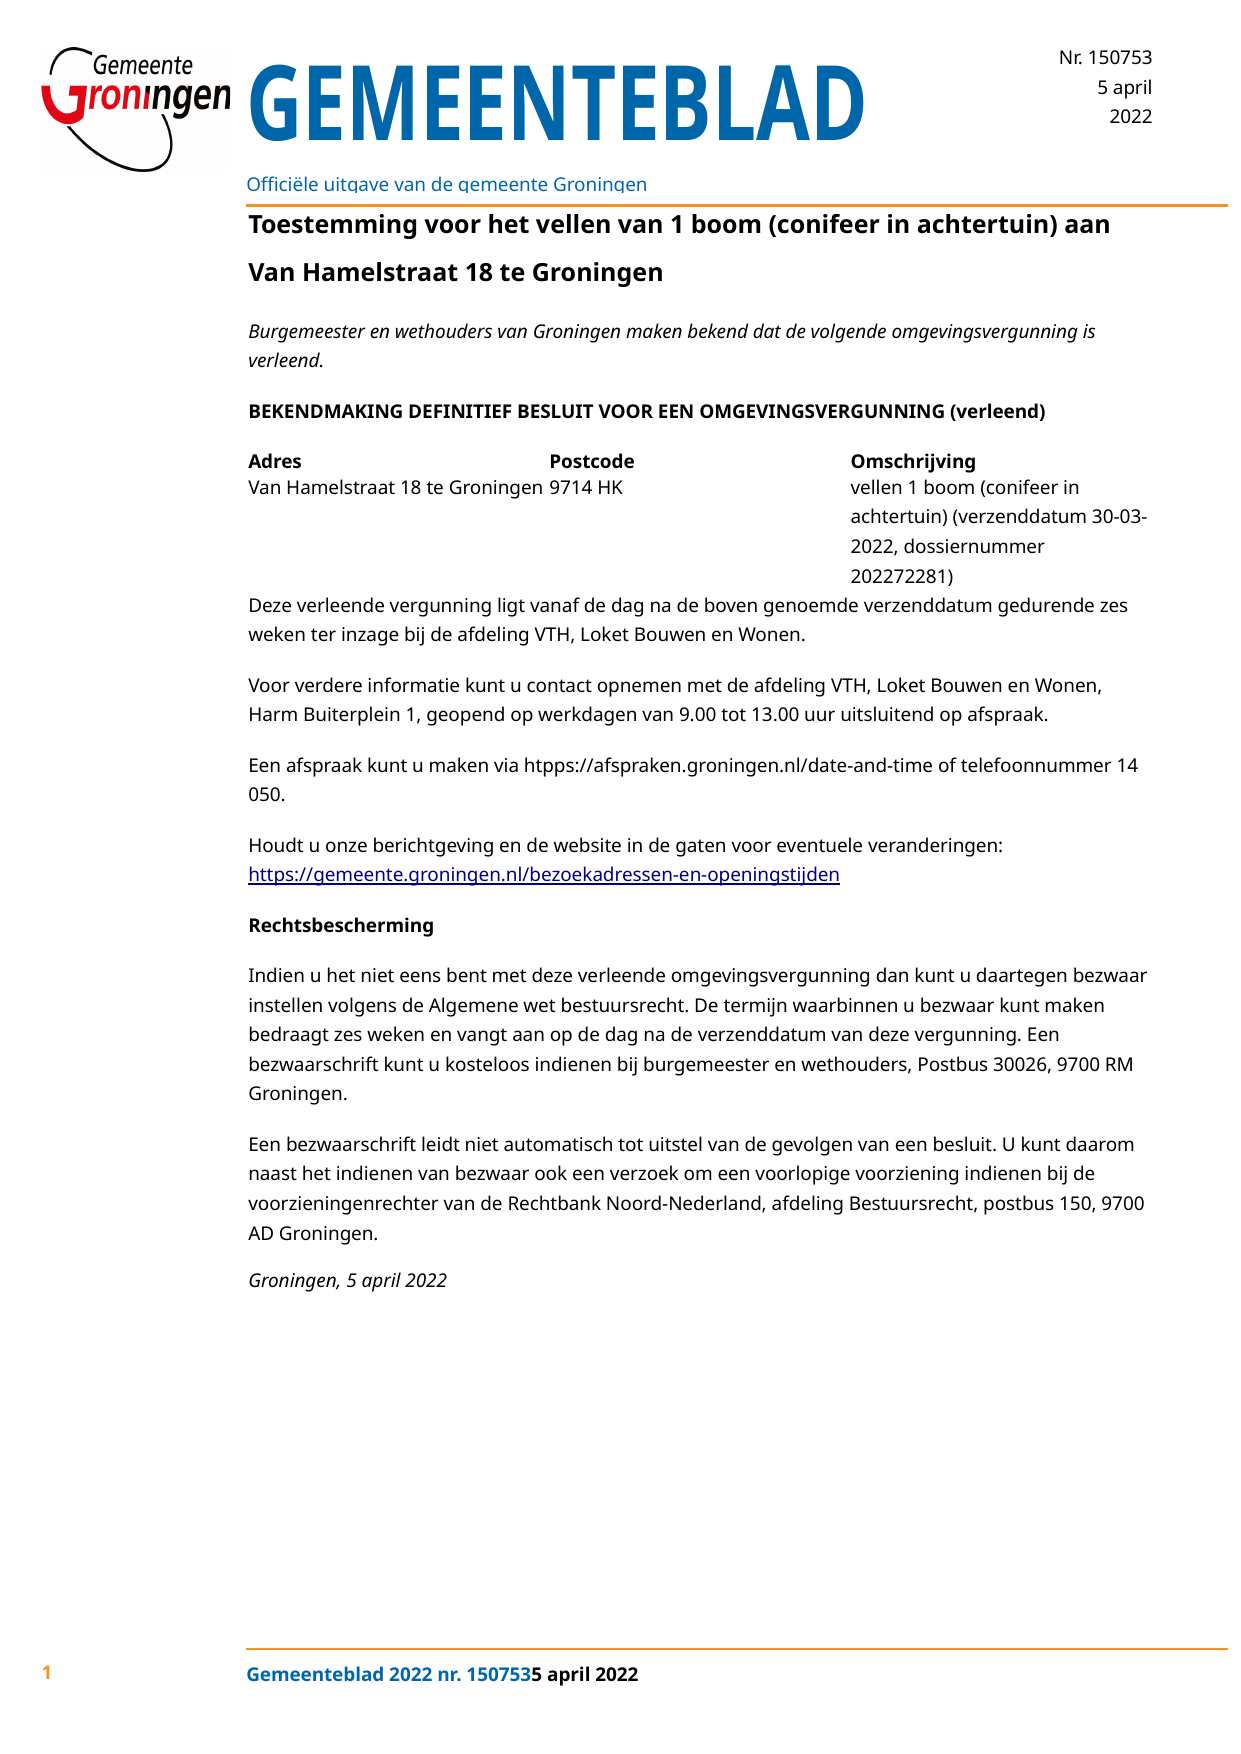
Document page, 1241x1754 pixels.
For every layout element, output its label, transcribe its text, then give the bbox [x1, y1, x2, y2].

text Rechtsbescherming [248, 912, 1152, 938]
picture [41, 47, 231, 172]
text Indien u het niet eens bent met deze verleende omgevingsvergunning dan kunt u daartegen bezwaar instellen volgens de Algemene wet bestuursrecht. De termijn waarbinnen u bezwaar kunt maken bedraagt zes weken en vangt aan op de dag na de verzenddatum van deze vergunning. Een bezwaarschrift kunt u kosteloos indienen bij burgemeester en wethouders, Postbus 30026, 9700 RM Groningen. [248, 962, 1152, 1106]
text BEKENDMAKING DEFINITIEF BESLUIT VOOR EEN OMGEVINGSVERGUNNING (verleend) [248, 398, 1152, 424]
text Burgemeester en wethouders van Groningen maken bekend dat de volgende omgevingsvergunning is verleend. [248, 318, 1152, 373]
text Houdt u onze berichtgeving en de website in de gaten voor eventuele veranderingen: https://gemeente.groningen.nl/bezoekadressen-en-openingstijden [248, 832, 1152, 887]
table_cell vellen 1 boom (conifeer in achtertuin) (verzenddatum 30-03-2022, dossiernummer 202272281) [850, 474, 1152, 589]
text Een bezwaarschrift leidt niet automatisch tot uitstel van de gevolgen van een besluit. U kunt daarom naast het indienen van bezwaar ook een verzoek om een voorlopige voorziening indienen bij de voorzieningenrechter van de Rechtbank Noord-Nederland, afdeling Bestuursrecht, postbus 150, 9700 AD Groningen. [248, 1131, 1152, 1246]
table_header Postcode [549, 449, 850, 474]
table_cell Van Hamelstraat 18 te Groningen [248, 474, 549, 589]
text Deze verleende vergunning ligt vanaf de dag na de boven genoemde verzenddatum gedurende zes weken ter inzage bij de afdeling VTH, Loket Bouwen en Wonen. [248, 592, 1152, 647]
text Een afspraak kunt u maken via htpps://afspraken.groningen.nl/date-and-time of telefoonnummer 14 050. [248, 752, 1152, 807]
text Voor verdere informatie kunt u contact opnemen met de afdeling VTH, Loket Bouwen en Wonen, Harm Buiterplein 1, geopend op werkdagen van 9.00 tot 13.00 uur uitsluitend op afspraak. [248, 672, 1152, 727]
table_header Adres [248, 449, 549, 474]
table_header Omschrijving [850, 449, 1152, 474]
table_cell 9714 HK [549, 474, 850, 589]
text Toestemming voor het vellen van 1 boom (conifeer in achtertuin) aan Van Hamelstraat 18 te Groningen [248, 207, 1152, 288]
text Groningen, 5 april 2022 [248, 1268, 1152, 1293]
